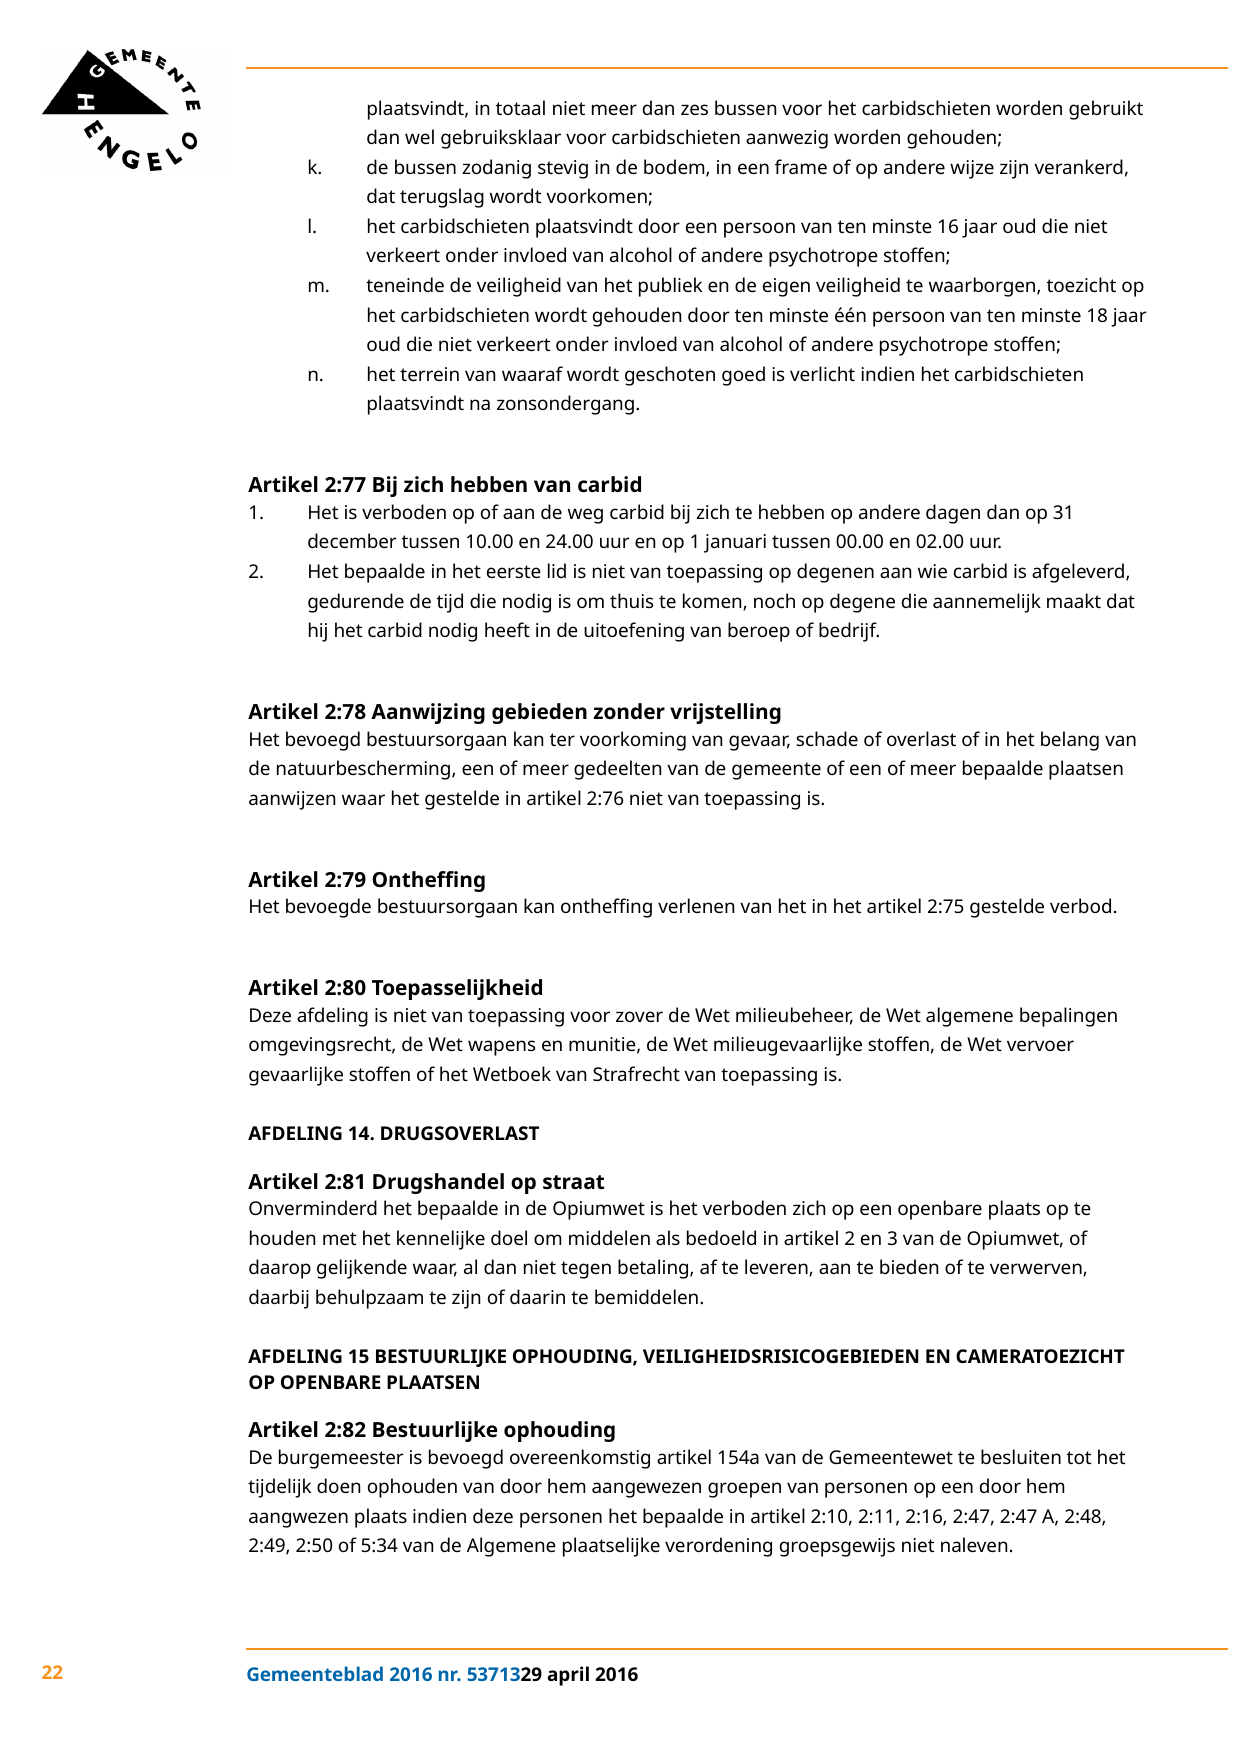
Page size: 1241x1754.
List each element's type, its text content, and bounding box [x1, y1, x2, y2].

text AFDELING 14. DRUGSOVERLAST [248, 1120, 1152, 1146]
text Artikel 2:81 Drugshandel op straat [248, 1167, 1152, 1195]
text Artikel 2:79 Ontheffing [248, 865, 1152, 893]
text De burgemeester is bevoegd overeenkomstig artikel 154a van de Gemeentewet te besluiten tot het tijdelijk doen ophouden van door hem aangewezen groepen van personen op een door hem aangwezen plaats indien deze personen het bepaalde in artikel 2:10, 2:11, 2:16, 2:47, 2:47 A, 2:48, 2:49, 2:50 of 5:34 van de Algemene plaatselijke verordening groepsgewijs niet naleven. [248, 1444, 1152, 1558]
text Artikel 2:77 Bij zich hebben van carbid [248, 471, 1152, 499]
picture [41, 47, 231, 172]
list Het is verboden op of aan de weg carbid bij zich te hebben op andere dagen dan op 31 december tussen 10.00 en 24.00 uur en op 1 januari tussen 00.00 en 02.00 uur. [248, 499, 1152, 554]
text Het bevoegd bestuursorgaan kan ter voorkoming van gevaar, schade of overlast of in het belang van de natuurbescherming, een of meer gedeelten van de gemeente of een of meer bepaalde plaatsen aanwijzen waar het gestelde in artikel 2:76 niet van toepassing is. [248, 726, 1152, 811]
text Onverminderd het bepaalde in de Opiumwet is het verboden zich op een openbare plaats op te houden met het kennelijke doel om middelen als bedoeld in artikel 2 en 3 van de Opiumwet, of daarop gelijkende waar, al dan niet tegen betaling, af te leveren, aan te bieden of te verwerven, daarbij behulpzaam te zijn of daarin te bemiddelen. [248, 1195, 1152, 1310]
text Het bevoegde bestuursorgaan kan ontheffing verlenen van het in het artikel 2:75 gestelde verbod. [248, 893, 1152, 919]
list het carbidschieten plaatsvindt door een persoon van ten minste 16 jaar oud die niet verkeert onder invloed van alcohol of andere psychotrope stoffen; [307, 213, 1152, 268]
list plaatsvindt, in totaal niet meer dan zes bussen voor het carbidschieten worden gebruikt dan wel gebruiksklaar voor carbidschieten aanwezig worden gehouden; [307, 95, 1152, 150]
list Het bepaalde in het eerste lid is niet van toepassing op degenen aan wie carbid is afgeleverd, gedurende de tijd die nodig is om thuis te komen, noch op degene die aannemelijk maakt dat hij het carbid nodig heeft in de uitoefening van beroep of bedrijf. [248, 558, 1152, 643]
list de bussen zodanig stevig in de bodem, in een frame of op andere wijze zijn verankerd, dat terugslag wordt voorkomen; [307, 154, 1152, 209]
text AFDELING 15 BESTUURLIJKE OPHOUDING, VEILIGHEIDSRISICOGEBIEDEN EN CAMERATOEZICHT OP OPENBARE PLAATSEN [248, 1343, 1152, 1394]
list het terrein van waaraf wordt geschoten goed is verlicht indien het carbidschieten plaatsvindt na zonsondergang. [307, 361, 1152, 416]
text Artikel 2:80 Toepasselijkheid [248, 973, 1152, 1002]
text Artikel 2:82 Bestuurlijke ophouding [248, 1415, 1152, 1444]
text Deze afdeling is niet van toepassing voor zover de Wet milieubeheer, de Wet algemene bepalingen omgevingsrecht, de Wet wapens en munitie, de Wet milieugevaarlijke stoffen, de Wet vervoer gevaarlijke stoffen of het Wetboek van Strafrecht van toepassing is. [248, 1002, 1152, 1087]
text Artikel 2:78 Aanwijzing gebieden zonder vrijstelling [248, 697, 1152, 726]
list teneinde de veiligheid van het publiek en de eigen veiligheid te waarborgen, toezicht op het carbidschieten wordt gehouden door ten minste één persoon van ten minste 18 jaar oud die niet verkeert onder invloed van alcohol of andere psychotrope stoffen; [307, 272, 1152, 357]
